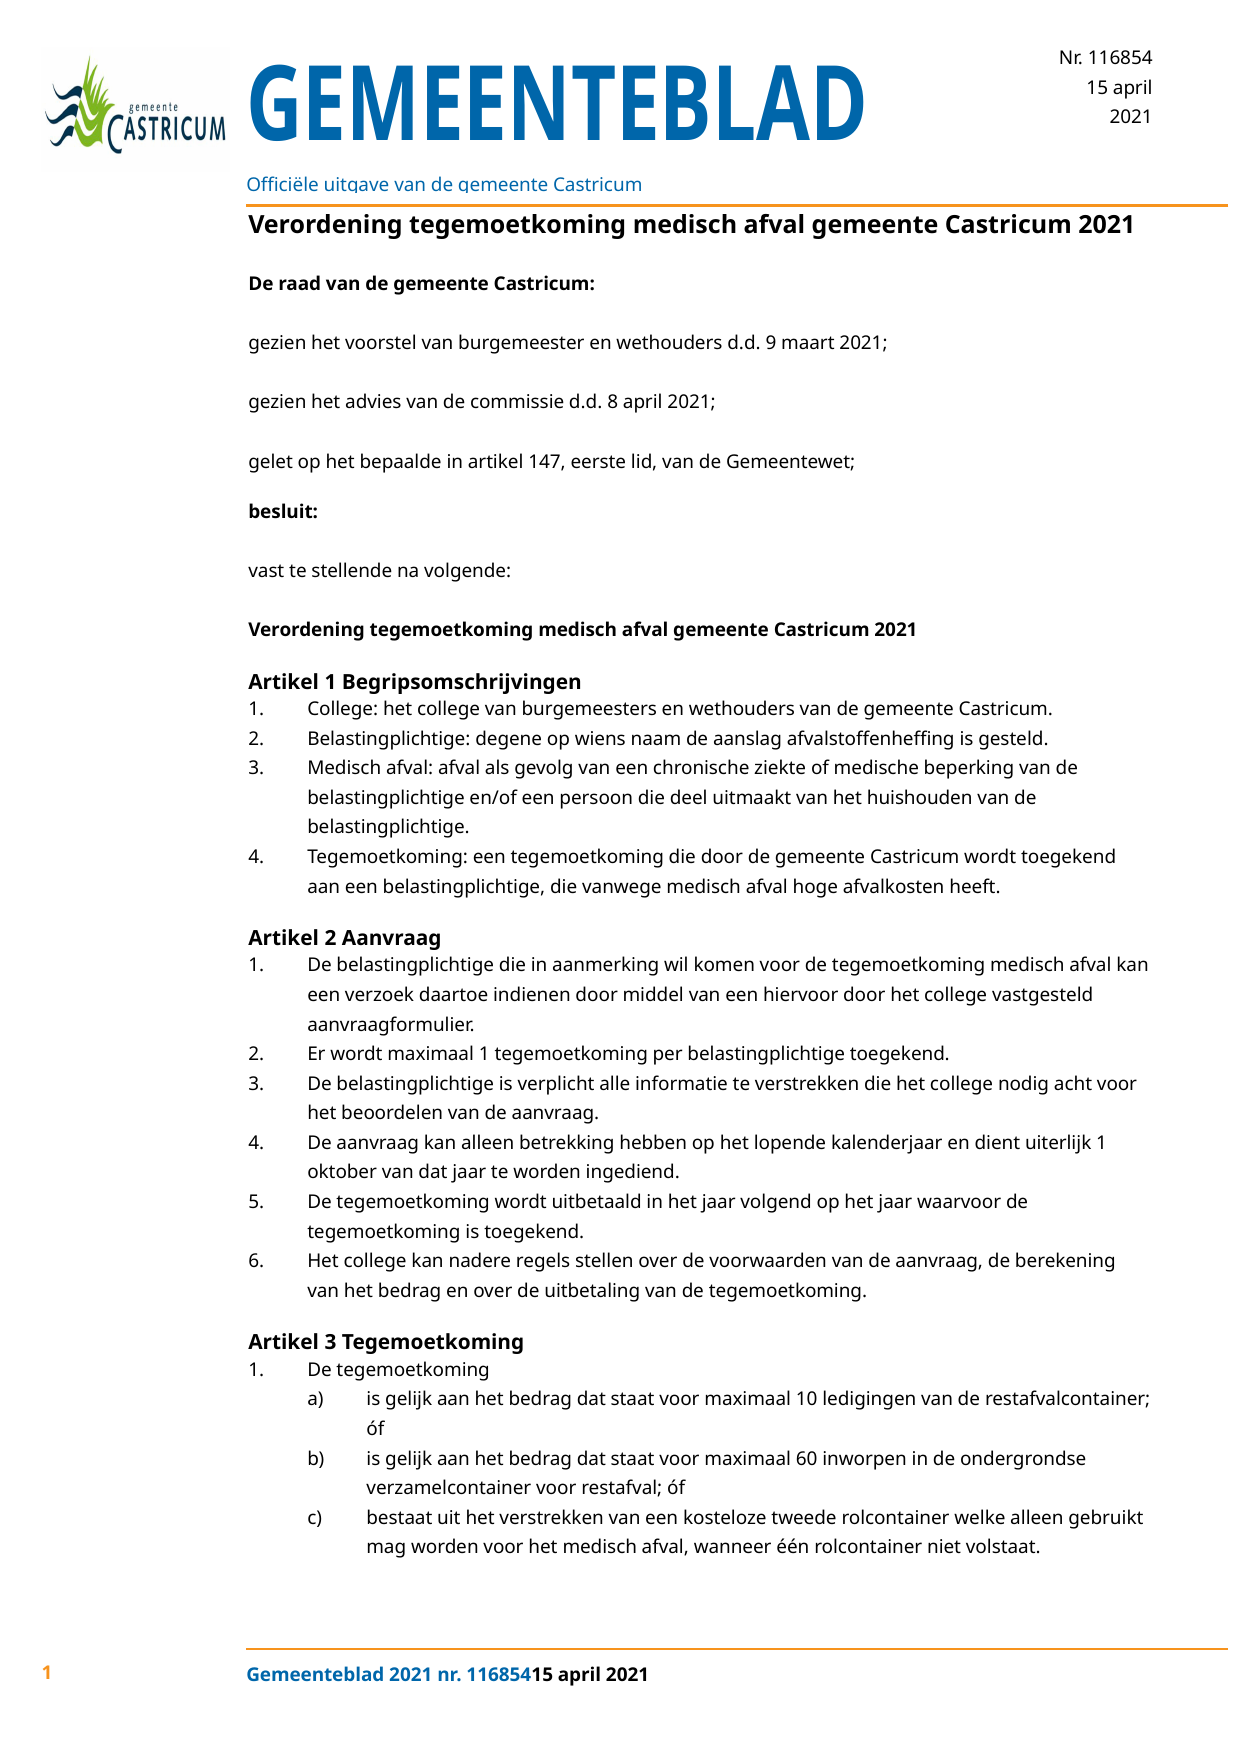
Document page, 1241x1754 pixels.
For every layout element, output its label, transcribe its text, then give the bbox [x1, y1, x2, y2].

text vast te stellende na volgende: [248, 557, 1152, 583]
text gezien het voorstel van burgemeester en wethouders d.d. 9 maart 2021; [248, 329, 1152, 355]
text gelet op het bepaalde in artikel 147, eerste lid, van de Gemeentewet; [248, 448, 1152, 473]
text Verordening tegemoetkoming medisch afval gemeente Castricum 2021 [248, 616, 1152, 642]
list bestaat uit het verstrekken van een kosteloze tweede rolcontainer welke alleen gebruikt mag worden voor het medisch afval, wanneer één rolcontainer niet volstaat. [307, 1504, 1152, 1559]
list Er wordt maximaal 1 tegemoetkoming per belastingplichtige toegekend. [248, 1040, 1152, 1066]
list Medisch afval: afval als gevolg van een chronische ziekte of medische beperking van de belastingplichtige en/of een persoon die deel uitmaakt van het huishouden van de belastingplichtige. [248, 754, 1152, 839]
list Belastingplichtige: degene op wiens naam de aanslag afvalstoffenheffing is gesteld. [248, 725, 1152, 751]
list Het college kan nadere regels stellen over de voorwaarden van de aanvraag, de berekening van het bedrag en over de uitbetaling van de tegemoetkoming. [248, 1247, 1152, 1303]
text Artikel 1 Begripsomschrijvingen [248, 667, 1152, 695]
list De tegemoetkoming wordt uitbetaald in het jaar volgend op het jaar waarvoor de tegemoetkoming is toegekend. [248, 1188, 1152, 1244]
list is gelijk aan het bedrag dat staat voor maximaal 10 ledigingen van de restafvalcontainer; óf [307, 1386, 1152, 1441]
picture [41, 47, 231, 172]
list De tegemoetkoming [248, 1356, 1152, 1382]
text Artikel 2 Aanvraag [248, 923, 1152, 952]
list College: het college van burgemeesters en wethouders van de gemeente Castricum. [248, 695, 1152, 721]
list De belastingplichtige die in aanmerking wil komen voor de tegemoetkoming medisch afval kan een verzoek daartoe indienen door middel van een hiervoor door het college vastgesteld aanvraagformulier. [248, 952, 1152, 1037]
list De aanvraag kan alleen betrekking hebben op het lopende kalenderjaar en dient uiterlijk 1 oktober van dat jaar te worden ingediend. [248, 1129, 1152, 1184]
text gezien het advies van de commissie d.d. 8 april 2021; [248, 389, 1152, 414]
text besluit: [248, 498, 1152, 524]
list De belastingplichtige is verplicht alle informatie te verstrekken die het college nodig acht voor het beoordelen van de aanvraag. [248, 1070, 1152, 1125]
list is gelijk aan het bedrag dat staat voor maximaal 60 inworpen in de ondergrondse verzamelcontainer voor restafval; óf [307, 1445, 1152, 1500]
text Verordening tegemoetkoming medisch afval gemeente Castricum 2021 [248, 207, 1152, 241]
text De raad van de gemeente Castricum: [248, 270, 1152, 296]
text Artikel 3 Tegemoetkoming [248, 1327, 1152, 1356]
list Tegemoetkoming: een tegemoetkoming die door de gemeente Castricum wordt toegekend aan een belastingplichtige, die vanwege medisch afval hoge afvalkosten heeft. [248, 843, 1152, 898]
